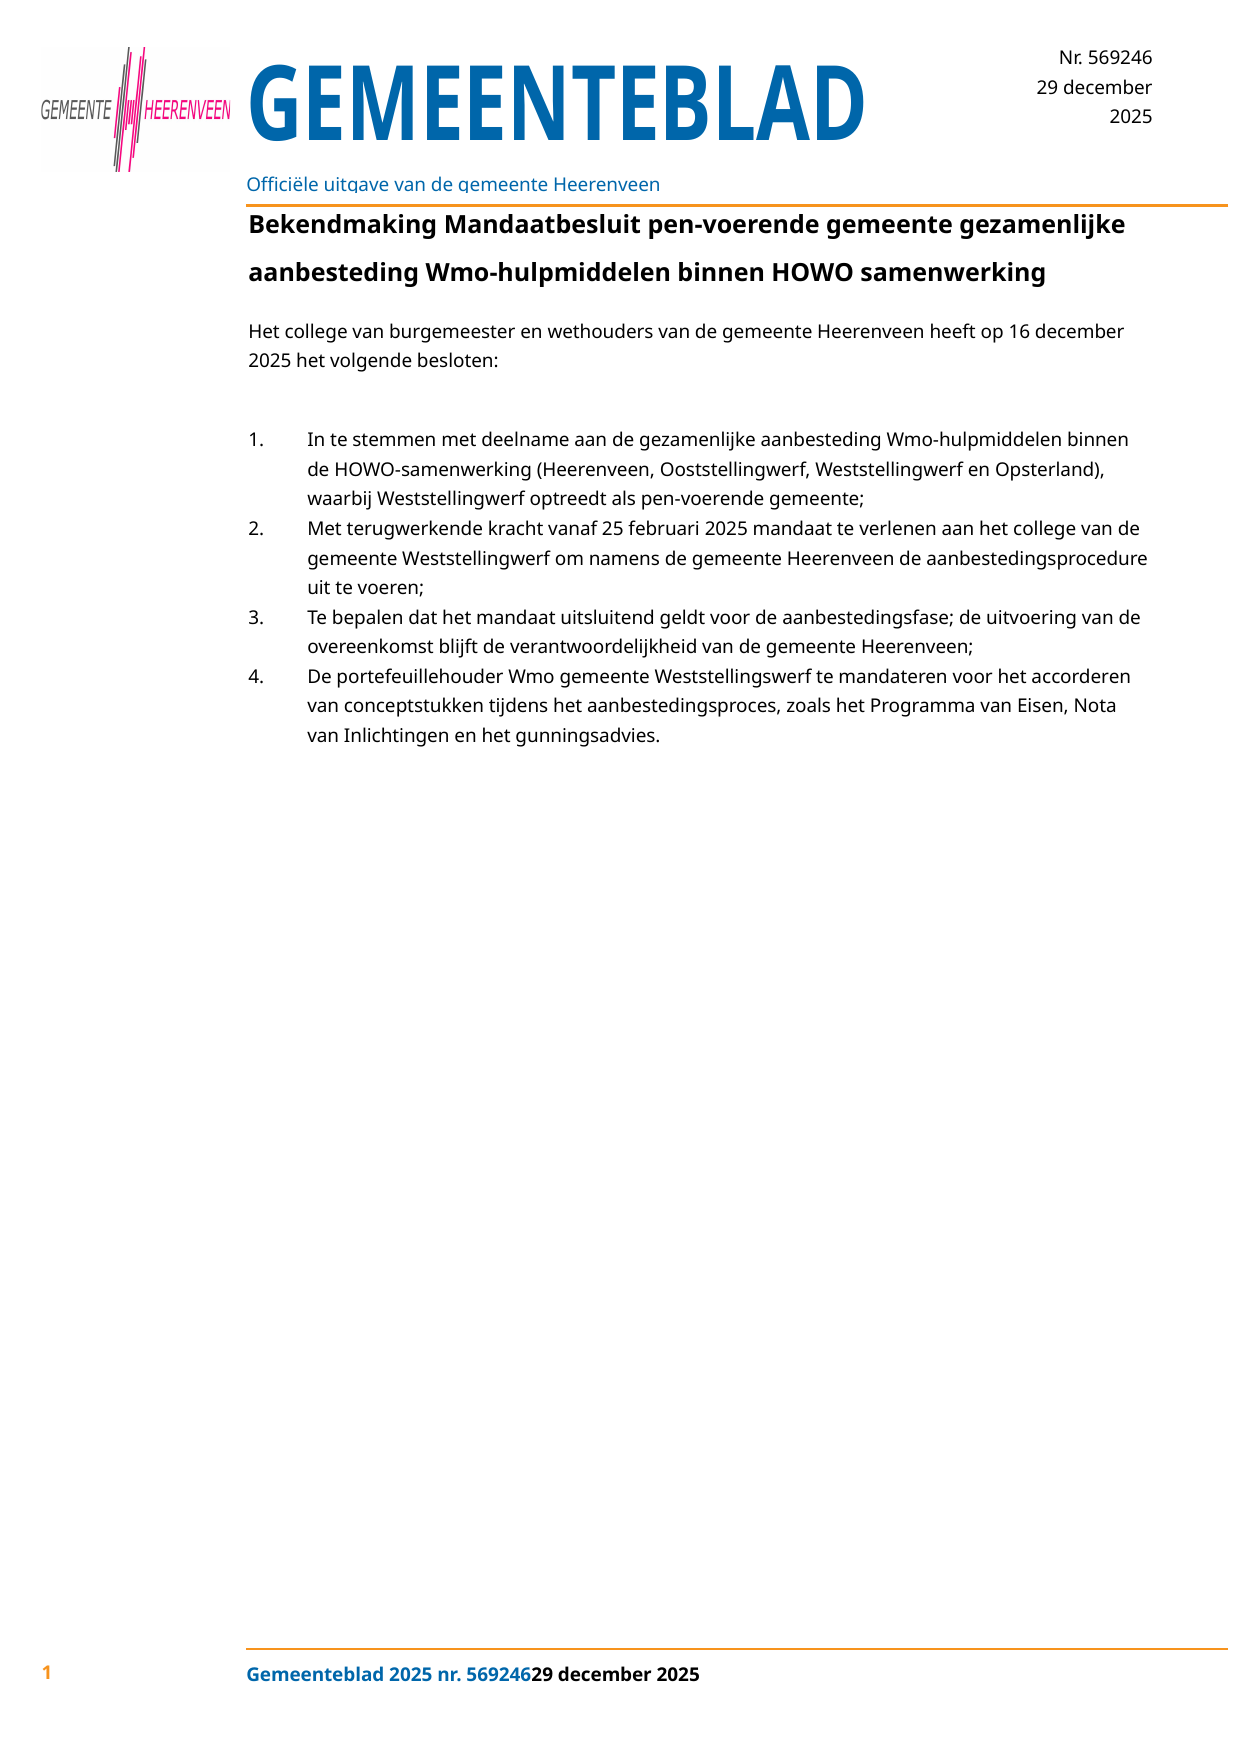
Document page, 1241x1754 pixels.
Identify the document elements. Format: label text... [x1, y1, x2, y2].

picture [41, 47, 231, 172]
list Met terugwerkende kracht vanaf 25 februari 2025 mandaat te verlenen aan het college van de gemeente Weststellingwerf om namens de gemeente Heerenveen de aanbestedingsprocedure uit te voeren; [248, 515, 1152, 600]
text Bekendmaking Mandaatbesluit pen-voerende gemeente gezamenlijke aanbesteding Wmo-hulpmiddelen binnen HOWO samenwerking [248, 207, 1152, 288]
list In te stemmen met deelname aan de gezamenlijke aanbesteding Wmo-hulpmiddelen binnen de HOWO-samenwerking (Heerenveen, Ooststellingwerf, Weststellingwerf en Opsterland), waarbij Weststellingwerf optreedt als pen-voerende gemeente; [248, 426, 1152, 511]
text Het college van burgemeester en wethouders van de gemeente Heerenveen heeft op 16 december 2025 het volgende besloten: [248, 318, 1152, 373]
list Te bepalen dat het mandaat uitsluitend geldt voor de aanbestedingsfase; de uitvoering van de overeenkomst blijft de verantwoordelijkheid van de gemeente Heerenveen; [248, 604, 1152, 659]
list De portefeuillehouder Wmo gemeente Weststellingswerf te mandateren voor het accorderen van conceptstukken tijdens het aanbestedingsproces, zoals het Programma van Eisen, Nota van Inlichtingen en het gunningsadvies. [248, 663, 1152, 748]
